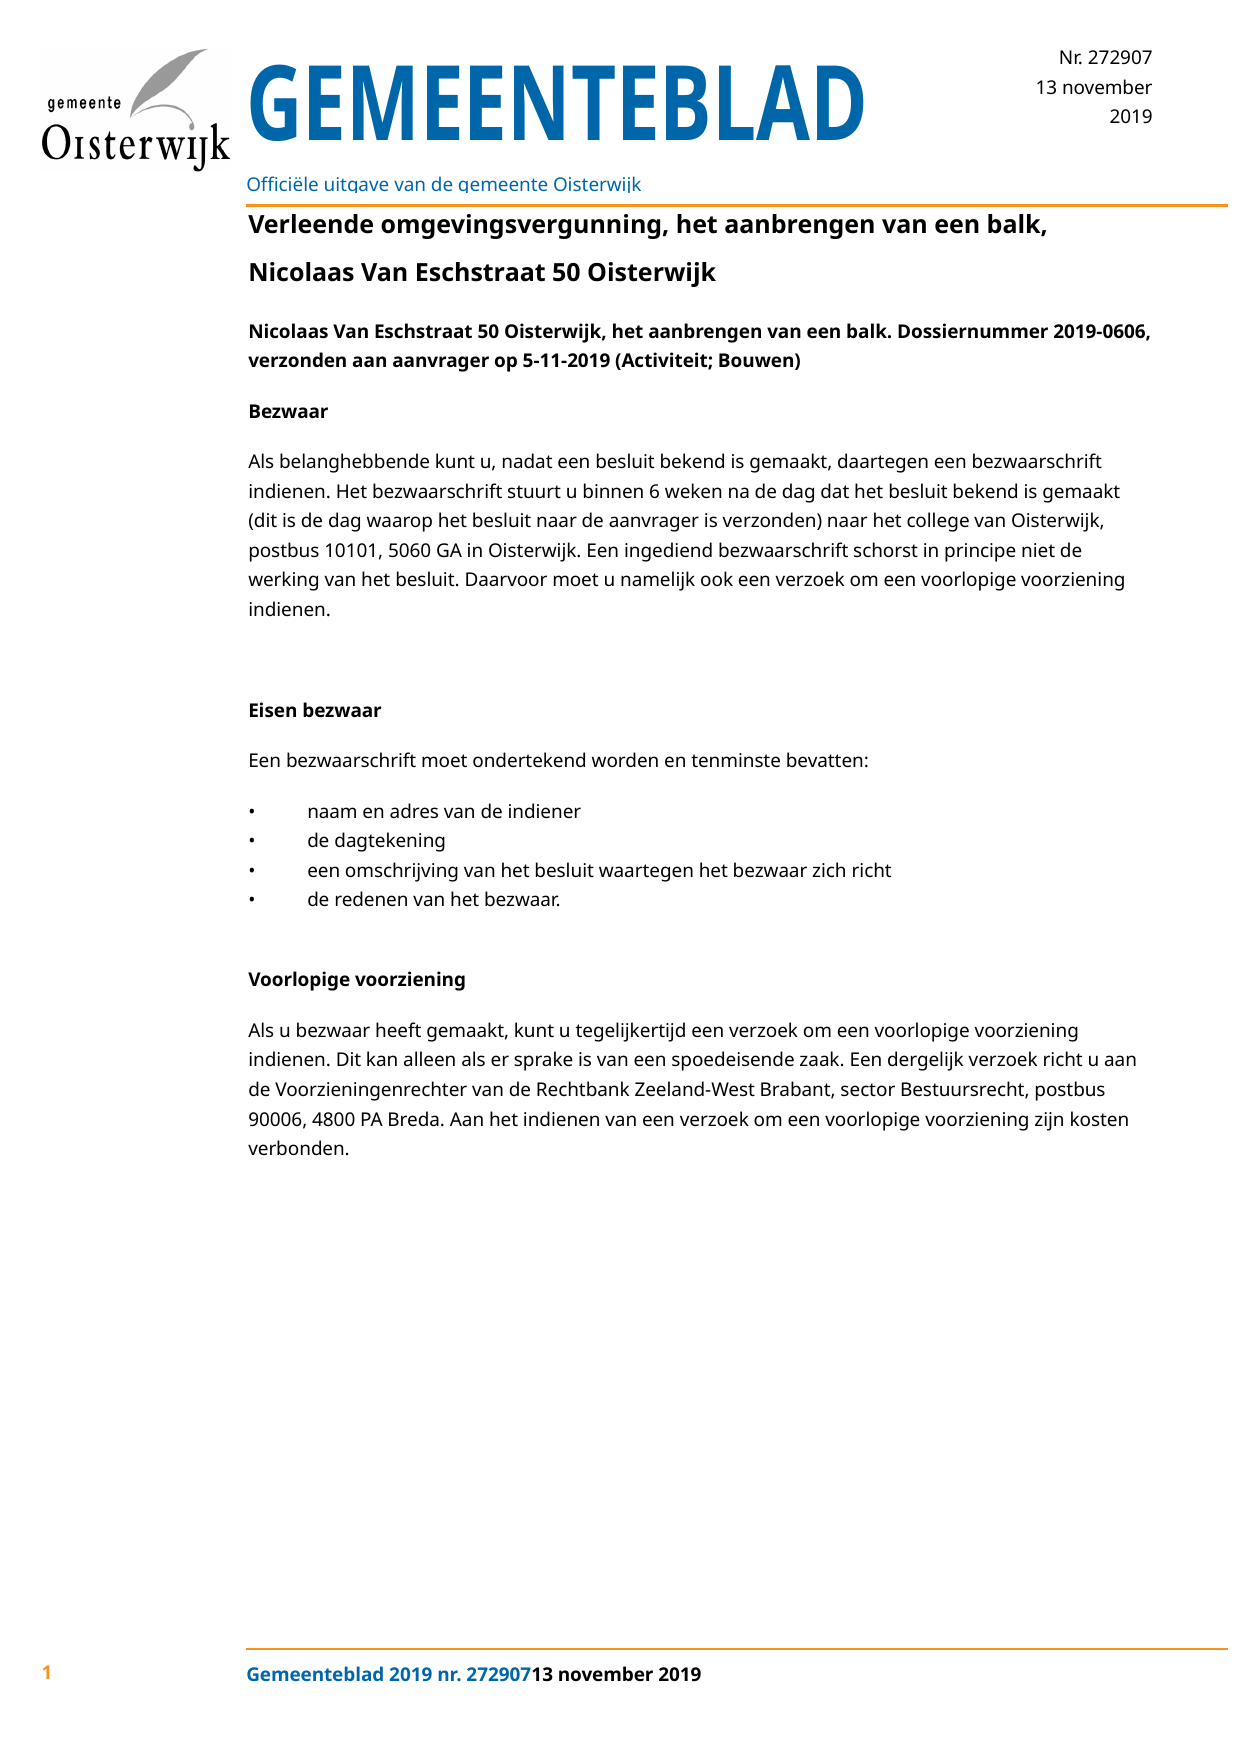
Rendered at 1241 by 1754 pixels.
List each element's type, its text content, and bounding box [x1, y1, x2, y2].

text Eisen bezwaar [248, 697, 1152, 723]
list een omschrijving van het besluit waartegen het bezwaar zich richt [248, 857, 1152, 883]
text Als belanghebbende kunt u, nadat een besluit bekend is gemaakt, daartegen een bezwaarschrift indienen. Het bezwaarschrift stuurt u binnen 6 weken na de dag dat het besluit bekend is gemaakt (dit is de dag waarop het besluit naar de aanvrager is verzonden) naar het college van Oisterwijk, postbus 10101, 5060 GA in Oisterwijk. Een ingediend bezwaarschrift schorst in principe niet de werking van het besluit. Daarvoor moet u namelijk ook een verzoek om een voorlopige voorziening indienen. [248, 448, 1152, 622]
list naam en adres van de indiener [248, 798, 1152, 824]
list de dagtekening [248, 827, 1152, 853]
text Nicolaas Van Eschstraat 50 Oisterwijk, het aanbrengen van een balk. Dossiernummer 2019-0606, verzonden aan aanvrager op 5-11-2019 (Activiteit; Bouwen) [248, 318, 1152, 373]
text Als u bezwaar heeft gemaakt, kunt u tegelijkertijd een verzoek om een voorlopige voorziening indienen. Dit kan alleen als er sprake is van een spoedeisende zaak. Een dergelijk verzoek richt u aan de Voorzieningenrechter van de Rechtbank Zeeland-West Brabant, sector Bestuursrecht, postbus 90006, 4800 PA Breda. Aan het indienen van een verzoek om een voorlopige voorziening zijn kosten verbonden. [248, 1017, 1152, 1161]
text Verleende omgevingsvergunning, het aanbrengen van een balk, Nicolaas Van Eschstraat 50 Oisterwijk [248, 207, 1152, 288]
text Voorlopige voorziening [248, 967, 1152, 992]
text Bezwaar [248, 398, 1152, 424]
text Een bezwaarschrift moet ondertekend worden en tenminste bevatten: [248, 747, 1152, 773]
picture [41, 47, 231, 172]
list de redenen van het bezwaar. [248, 887, 1152, 912]
